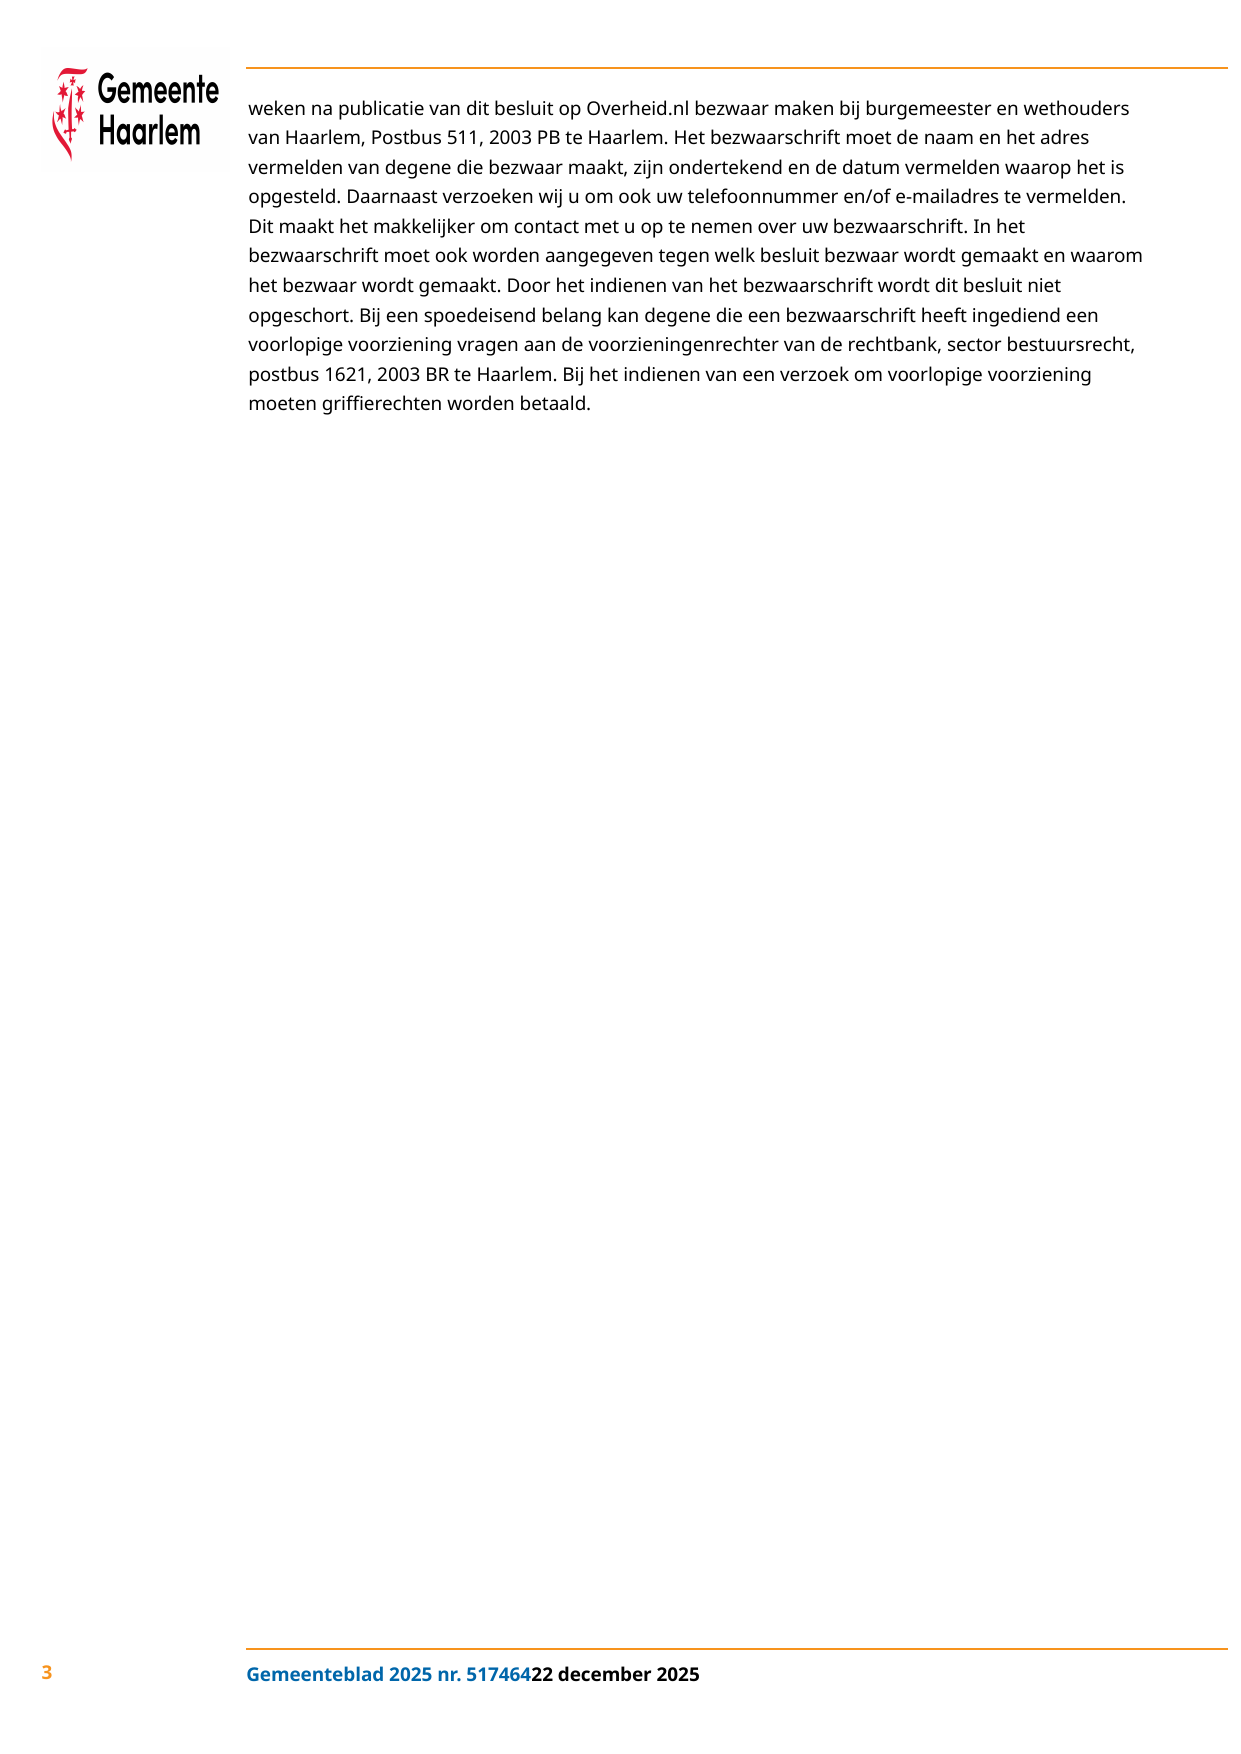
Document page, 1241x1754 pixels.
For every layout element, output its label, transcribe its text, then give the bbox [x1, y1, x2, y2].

text weken na publicatie van dit besluit op Overheid.nl bezwaar maken bij burgemeester en wethouders van Haarlem, Postbus 511, 2003 PB te Haarlem. Het bezwaarschrift moet de naam en het adres vermelden van degene die bezwaar maakt, zijn ondertekend en de datum vermelden waarop het is opgesteld. Daarnaast verzoeken wij u om ook uw telefoonnummer en/of e-mailadres te vermelden. Dit maakt het makkelijker om contact met u op te nemen over uw bezwaarschrift. In het bezwaarschrift moet ook worden aangegeven tegen welk besluit bezwaar wordt gemaakt en waarom het bezwaar wordt gemaakt. Door het indienen van het bezwaarschrift wordt dit besluit niet opgeschort. Bij een spoedeisend belang kan degene die een bezwaarschrift heeft ingediend een voorlopige voorziening vragen aan de voorzieningenrechter van de rechtbank, sector bestuursrecht, postbus 1621, 2003 BR te Haarlem. Bij het indienen van een verzoek om voorlopige voorziening moeten griffierechten worden betaald. [248, 95, 1152, 416]
picture [41, 47, 231, 172]
